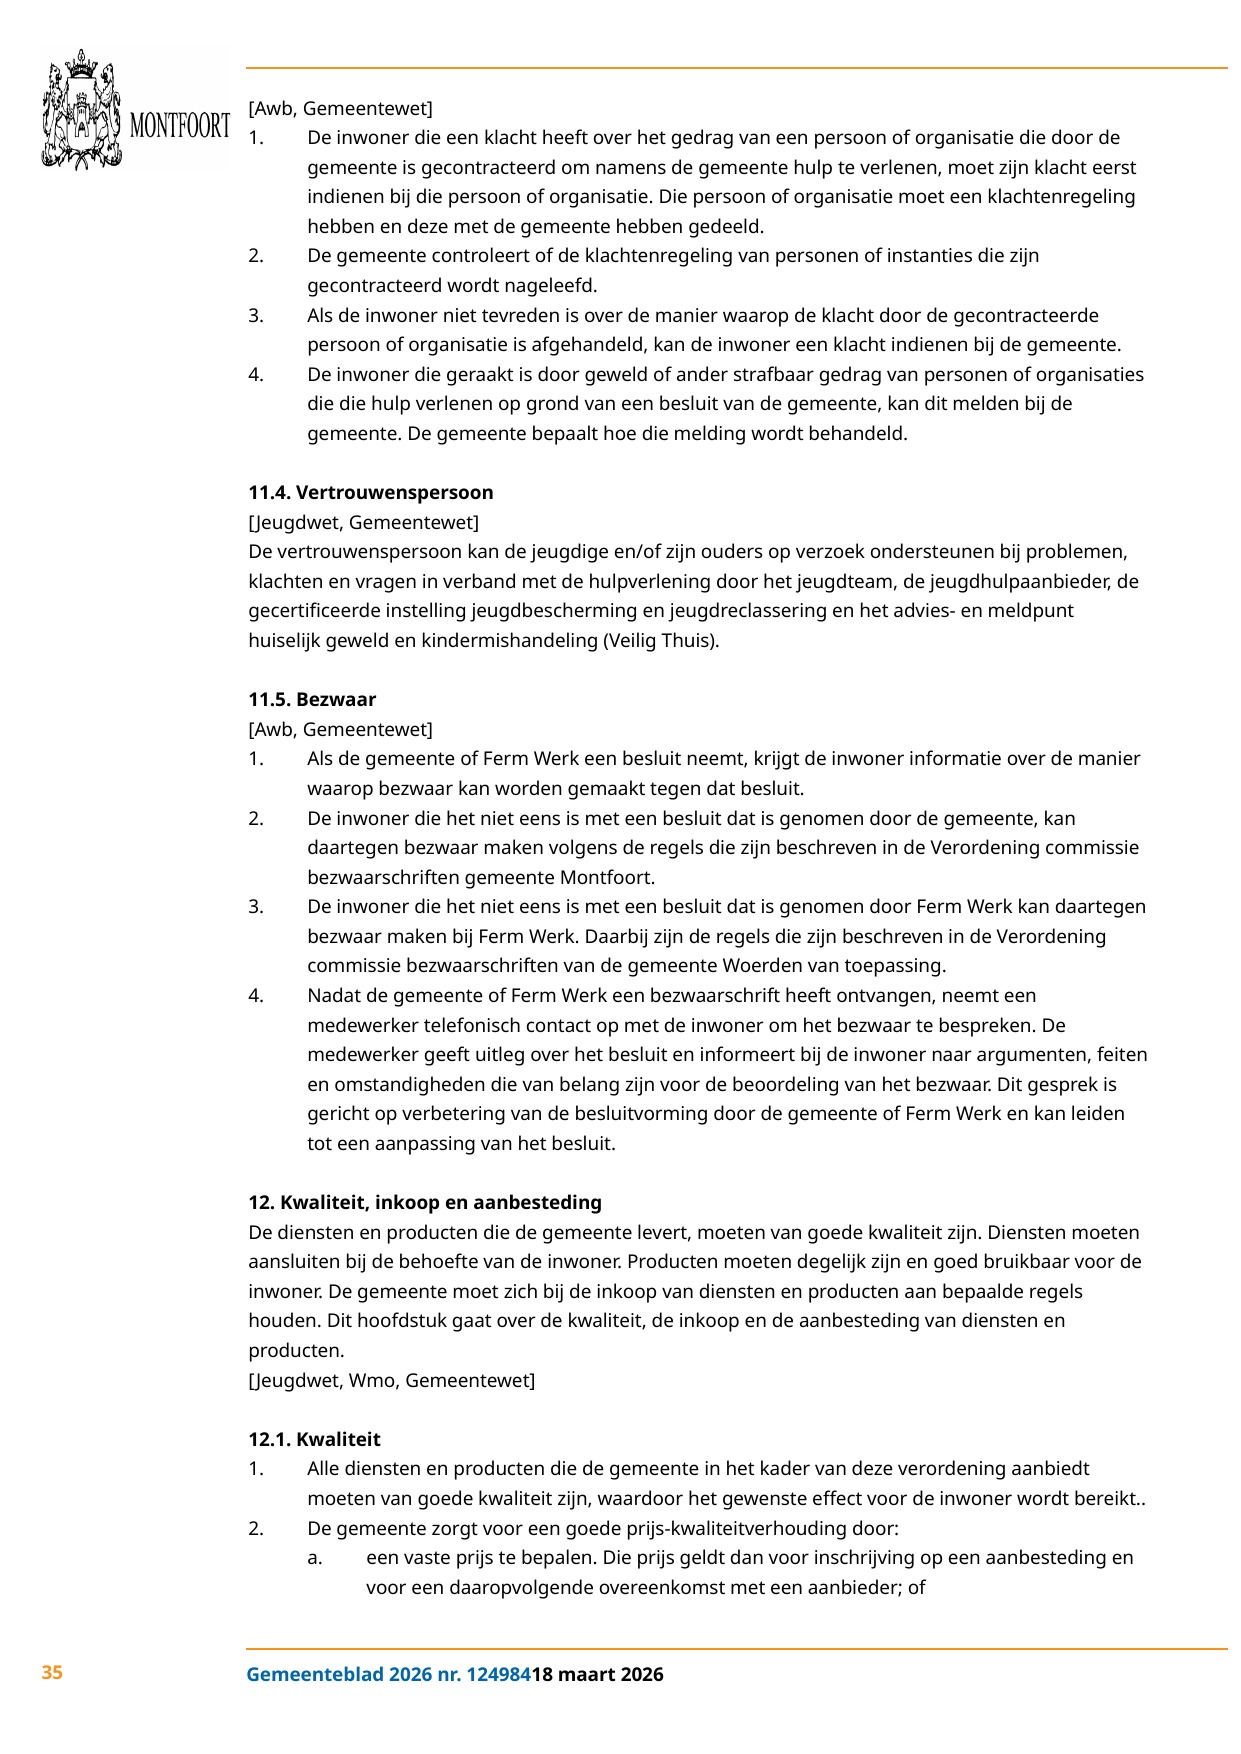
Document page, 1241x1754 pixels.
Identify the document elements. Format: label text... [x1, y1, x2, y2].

text [Jeugdwet, Wmo, Gemeentewet] [248, 1367, 1152, 1393]
text [Awb, Gemeentewet] [248, 95, 1152, 121]
text De vertrouwenspersoon kan de jeugdige en/of zijn ouders op verzoek ondersteunen bij problemen, klachten en vragen in verband met de hulpverlening door het jeugdteam, de jeugdhulpaanbieder, de gecertificeerde instelling jeugdbescherming en jeugdreclassering en het advies- en meldpunt huiselijk geweld en kindermishandeling (Veilig Thuis). [248, 538, 1152, 653]
text 12. Kwaliteit, inkoop en aanbesteding [248, 1189, 1152, 1215]
list De inwoner die geraakt is door geweld of ander strafbaar gedrag van personen of organisaties die die hulp verlenen op grond van een besluit van de gemeente, kan dit melden bij de gemeente. De gemeente bepaalt hoe die melding wordt behandeld. [248, 361, 1152, 446]
list Als de gemeente of Ferm Werk een besluit neemt, krijgt de inwoner informatie over de manier waarop bezwaar kan worden gemaakt tegen dat besluit. [248, 746, 1152, 801]
list De inwoner die een klacht heeft over het gedrag van een persoon of organisatie die door de gemeente is gecontracteerd om namens de gemeente hulp te verlenen, moet zijn klacht eerst indienen bij die persoon of organisatie. Die persoon of organisatie moet een klachtenregeling hebben en deze met de gemeente hebben gedeeld. [248, 124, 1152, 239]
text [Jeugdwet, Gemeentewet] [248, 509, 1152, 535]
text De diensten en producten die de gemeente levert, moeten van goede kwaliteit zijn. Diensten moeten aansluiten bij de behoefte van de inwoner. Producten moeten degelijk zijn en goed bruikbaar voor de inwoner. De gemeente moet zich bij de inkoop van diensten en producten aan bepaalde regels houden. Dit hoofdstuk gaat over de kwaliteit, de inkoop en de aanbesteding van diensten en producten. [248, 1219, 1152, 1363]
list De inwoner die het niet eens is met een besluit dat is genomen door de gemeente, kan daartegen bezwaar maken volgens de regels die zijn beschreven in de Verordening commissie bezwaarschriften gemeente Montfoort. [248, 805, 1152, 890]
text [Awb, Gemeentewet] [248, 716, 1152, 742]
picture [41, 47, 231, 172]
text 11.5. Bezwaar [248, 686, 1152, 712]
text 11.4. Vertrouwenspersoon [248, 479, 1152, 505]
list De gemeente zorgt voor een goede prijs-kwaliteitverhouding door: [248, 1515, 1152, 1541]
list Nadat de gemeente of Ferm Werk een bezwaarschrift heeft ontvangen, neemt een medewerker telefonisch contact op met de inwoner om het bezwaar te bespreken. De medewerker geeft uitleg over het besluit en informeert bij de inwoner naar argumenten, feiten en omstandigheden die van belang zijn voor de beoordeling van het bezwaar. Dit gesprek is gericht op verbetering van de besluitvorming door de gemeente of Ferm Werk en kan leiden tot een aanpassing van het besluit. [248, 982, 1152, 1156]
list een vaste prijs te bepalen. Die prijs geldt dan voor inschrijving op een aanbesteding en voor een daaropvolgende overeenkomst met een aanbieder; of [307, 1544, 1152, 1600]
list De inwoner die het niet eens is met een besluit dat is genomen door Ferm Werk kan daartegen bezwaar maken bij Ferm Werk. Daarbij zijn de regels die zijn beschreven in de Verordening commissie bezwaarschriften van de gemeente Woerden van toepassing. [248, 893, 1152, 978]
list Alle diensten en producten die de gemeente in het kader van deze verordening aanbiedt moeten van goede kwaliteit zijn, waardoor het gewenste effect voor de inwoner wordt bereikt.. [248, 1456, 1152, 1511]
list De gemeente controleert of de klachtenregeling van personen of instanties die zijn gecontracteerd wordt nageleefd. [248, 243, 1152, 298]
list Als de inwoner niet tevreden is over de manier waarop de klacht door de gecontracteerde persoon of organisatie is afgehandeld, kan de inwoner een klacht indienen bij de gemeente. [248, 302, 1152, 357]
text 12.1. Kwaliteit [248, 1426, 1152, 1452]
